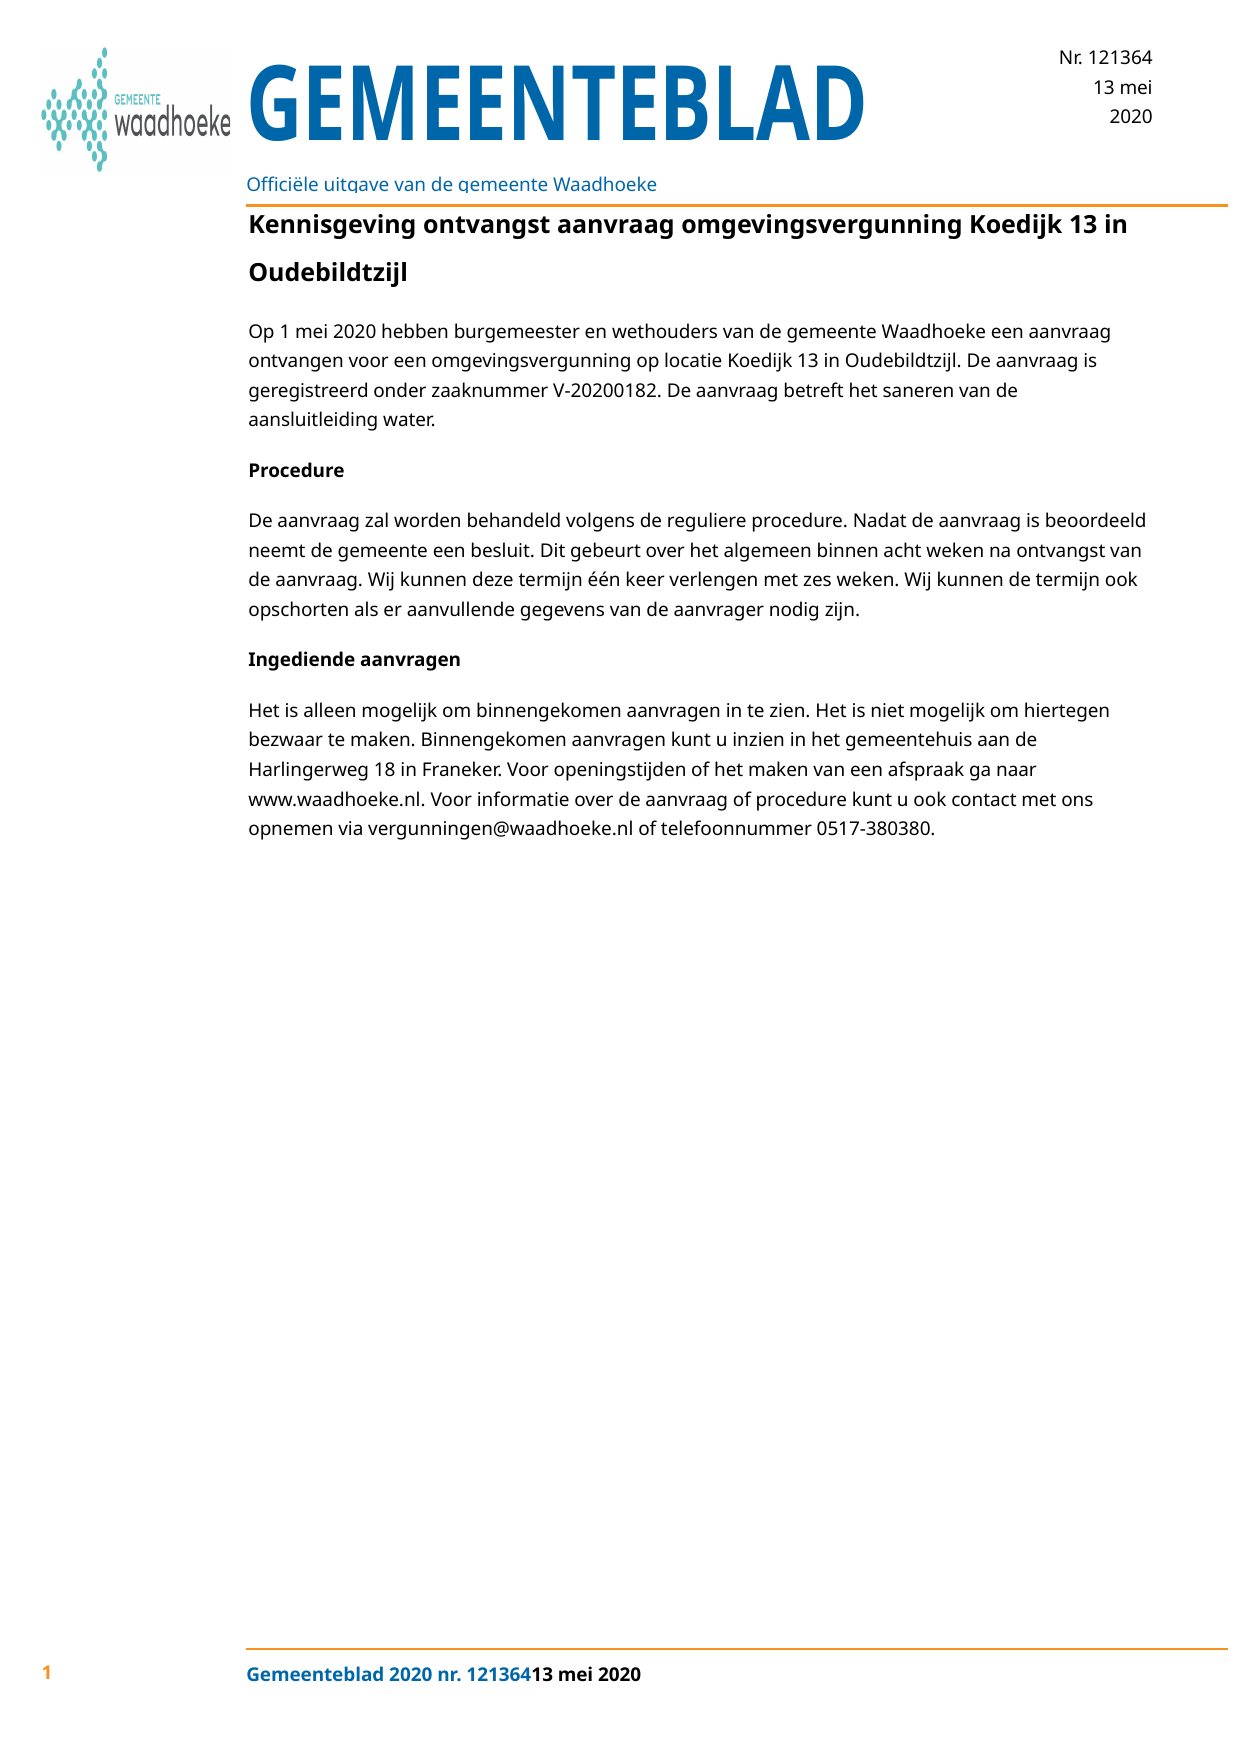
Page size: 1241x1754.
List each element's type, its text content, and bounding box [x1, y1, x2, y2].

text Op 1 mei 2020 hebben burgemeester en wethouders van de gemeente Waadhoeke een aanvraag ontvangen voor een omgevingsvergunning op locatie Koedijk 13 in Oudebildtzijl. De aanvraag is geregistreerd onder zaaknummer V-20200182. De aanvraag betreft het saneren van de aansluitleiding water. [248, 318, 1152, 432]
text Ingediende aanvragen [248, 647, 1152, 672]
text Het is alleen mogelijk om binnengekomen aanvragen in te zien. Het is niet mogelijk om hiertegen bezwaar te maken. Binnengekomen aanvragen kunt u inzien in het gemeentehuis aan de Harlingerweg 18 in Franeker. Voor openingstijden of het maken van een afspraak ga naar www.waadhoeke.nl. Voor informatie over de aanvraag of procedure kunt u ook contact met ons opnemen via vergunningen@waadhoeke.nl of telefoonnummer 0517-380380. [248, 697, 1152, 841]
text De aanvraag zal worden behandeld volgens de reguliere procedure. Nadat de aanvraag is beoordeeld neemt de gemeente een besluit. Dit gebeurt over het algemeen binnen acht weken na ontvangst van de aanvraag. Wij kunnen deze termijn één keer verlengen met zes weken. Wij kunnen de termijn ook opschorten als er aanvullende gegevens van de aanvrager nodig zijn. [248, 507, 1152, 622]
picture [41, 47, 231, 172]
text Procedure [248, 457, 1152, 483]
text Kennisgeving ontvangst aanvraag omgevingsvergunning Koedijk 13 in Oudebildtzijl [248, 207, 1152, 288]
